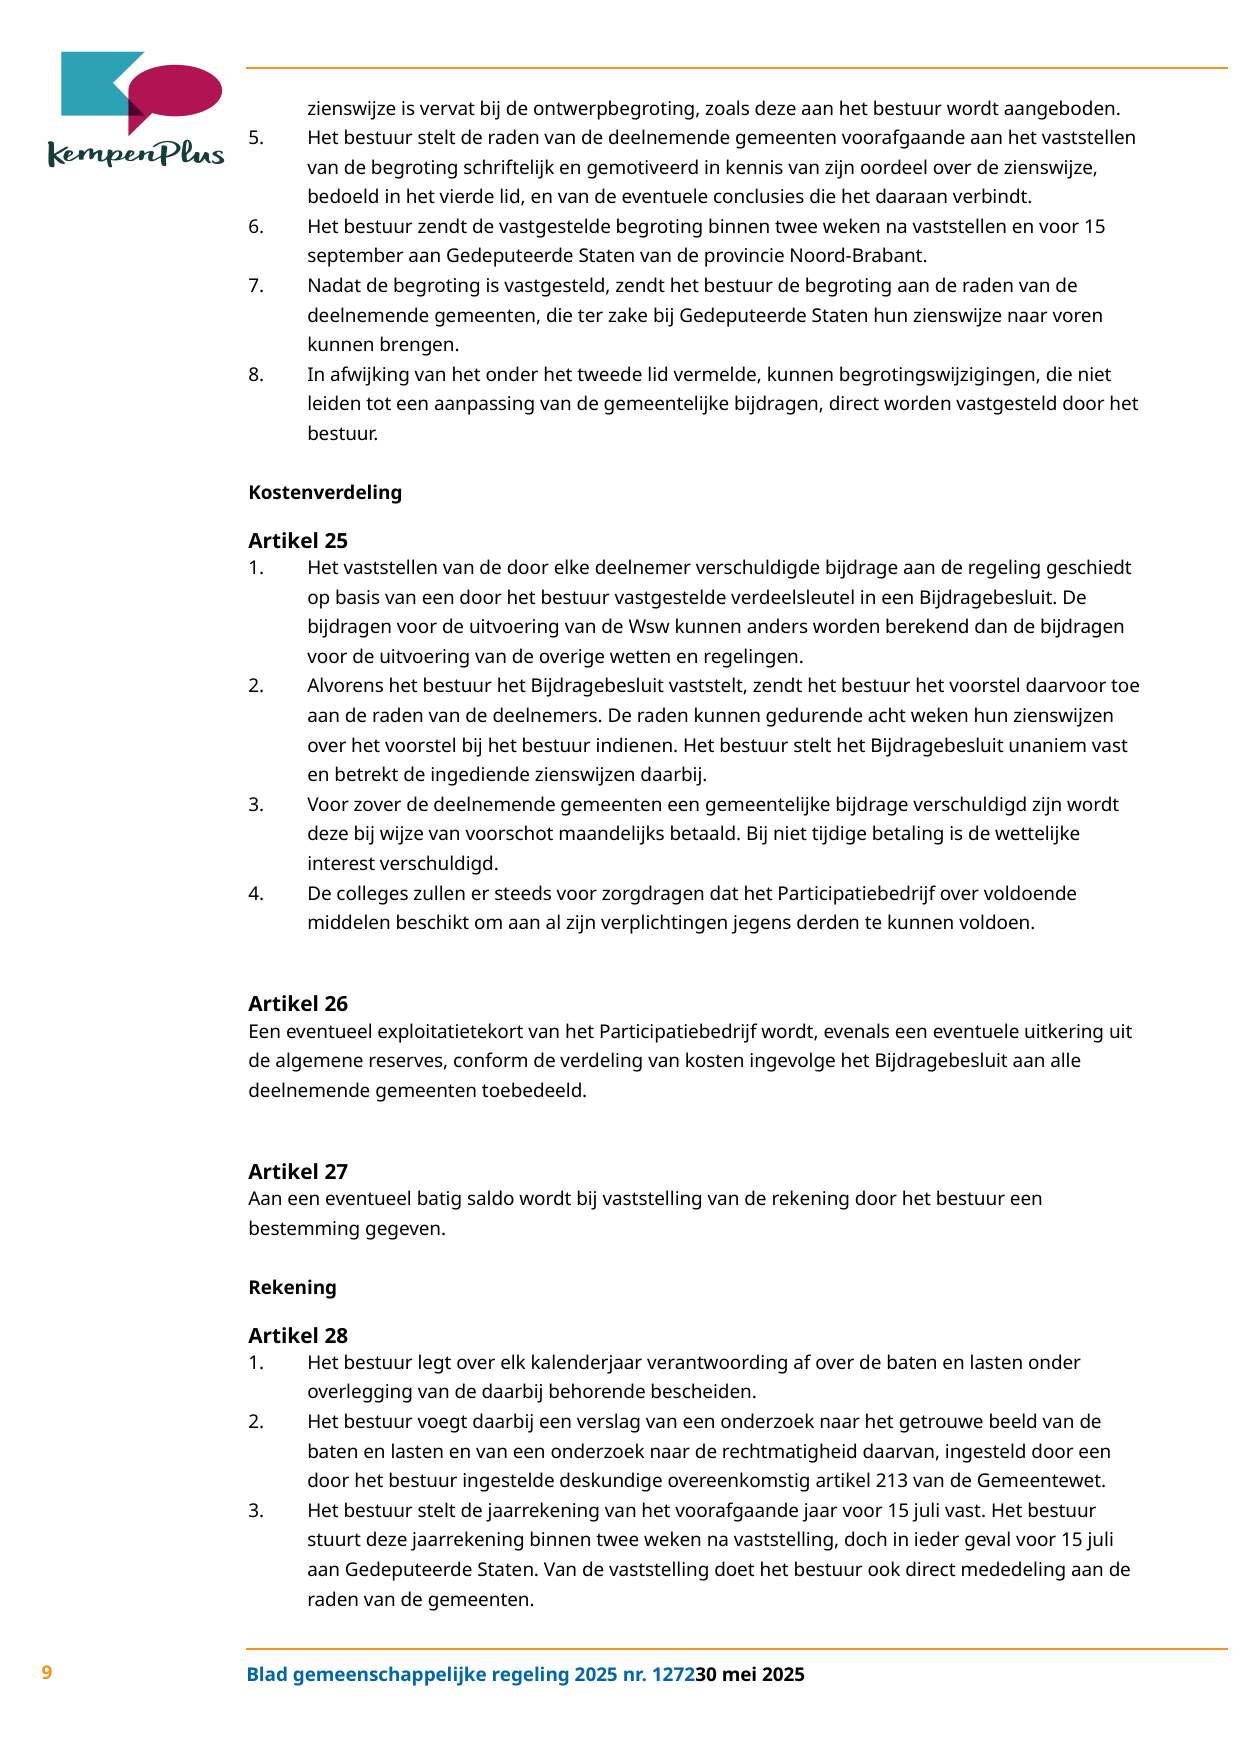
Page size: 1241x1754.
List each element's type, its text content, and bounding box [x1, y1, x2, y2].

picture [41, 47, 231, 172]
list Het bestuur zendt de vastgestelde begroting binnen twee weken na vaststellen en voor 15 september aan Gedeputeerde Staten van de provincie Noord-Brabant. [248, 213, 1152, 268]
text Artikel 27 [248, 1157, 1152, 1185]
list zienswijze is vervat bij de ontwerpbegroting, zoals deze aan het bestuur wordt aangeboden. [248, 95, 1152, 121]
text Artikel 28 [248, 1321, 1152, 1349]
list De colleges zullen er steeds voor zorgdragen dat het Participatiebedrijf over voldoende middelen beschikt om aan al zijn verplichtingen jegens derden te kunnen voldoen. [248, 880, 1152, 935]
list Het bestuur stelt de jaarrekening van het voorafgaande jaar voor 15 juli vast. Het bestuur stuurt deze jaarrekening binnen twee weken na vaststelling, doch in ieder geval voor 15 juli aan Gedeputeerde Staten. Van de vaststelling doet het bestuur ook direct mededeling aan de raden van de gemeenten. [248, 1497, 1152, 1612]
text Aan een eventueel batig saldo wordt bij vaststelling van de rekening door het bestuur een bestemming gegeven. [248, 1185, 1152, 1241]
list Het vaststellen van de door elke deelnemer verschuldigde bijdrage aan de regeling geschiedt op basis van een door het bestuur vastgestelde verdeelsleutel in een Bijdragebesluit. De bijdragen voor de uitvoering van de Wsw kunnen anders worden berekend dan de bijdragen voor de uitvoering van de overige wetten en regelingen. [248, 554, 1152, 669]
list Nadat de begroting is vastgesteld, zendt het bestuur de begroting aan de raden van de deelnemende gemeenten, die ter zake bij Gedeputeerde Staten hun zienswijze naar voren kunnen brengen. [248, 272, 1152, 357]
text Rekening [248, 1274, 1152, 1300]
list Het bestuur stelt de raden van de deelnemende gemeenten voorafgaande aan het vaststellen van de begroting schriftelijk en gemotiveerd in kennis van zijn oordeel over de zienswijze, bedoeld in het vierde lid, en van de eventuele conclusies die het daaraan verbindt. [248, 124, 1152, 209]
list Voor zover de deelnemende gemeenten een gemeentelijke bijdrage verschuldigd zijn wordt deze bij wijze van voorschot maandelijks betaald. Bij niet tijdige betaling is de wettelijke interest verschuldigd. [248, 791, 1152, 876]
text Kostenverdeling [248, 479, 1152, 505]
list Alvorens het bestuur het Bijdragebesluit vaststelt, zendt het bestuur het voorstel daarvoor toe aan de raden van de deelnemers. De raden kunnen gedurende acht weken hun zienswijzen over het voorstel bij het bestuur indienen. Het bestuur stelt het Bijdragebesluit unaniem vast en betrekt de ingediende zienswijzen daarbij. [248, 673, 1152, 787]
list In afwijking van het onder het tweede lid vermelde, kunnen begrotingswijzigingen, die niet leiden tot een aanpassing van de gemeentelijke bijdragen, direct worden vastgesteld door het bestuur. [248, 361, 1152, 446]
list Het bestuur voegt daarbij een verslag van een onderzoek naar het getrouwe beeld van de baten en lasten en van een onderzoek naar de rechtmatigheid daarvan, ingesteld door een door het bestuur ingestelde deskundige overeenkomstig artikel 213 van de Gemeentewet. [248, 1408, 1152, 1493]
list Het bestuur legt over elk kalenderjaar verantwoording af over de baten en lasten onder overlegging van de daarbij behorende bescheiden. [248, 1349, 1152, 1404]
text Een eventueel exploitatietekort van het Participatiebedrijf wordt, evenals een eventuele uitkering uit de algemene reserves, conform de verdeling van kosten ingevolge het Bijdragebesluit aan alle deelnemende gemeenten toebedeeld. [248, 1018, 1152, 1103]
text Artikel 25 [248, 526, 1152, 554]
text Artikel 26 [248, 989, 1152, 1018]
